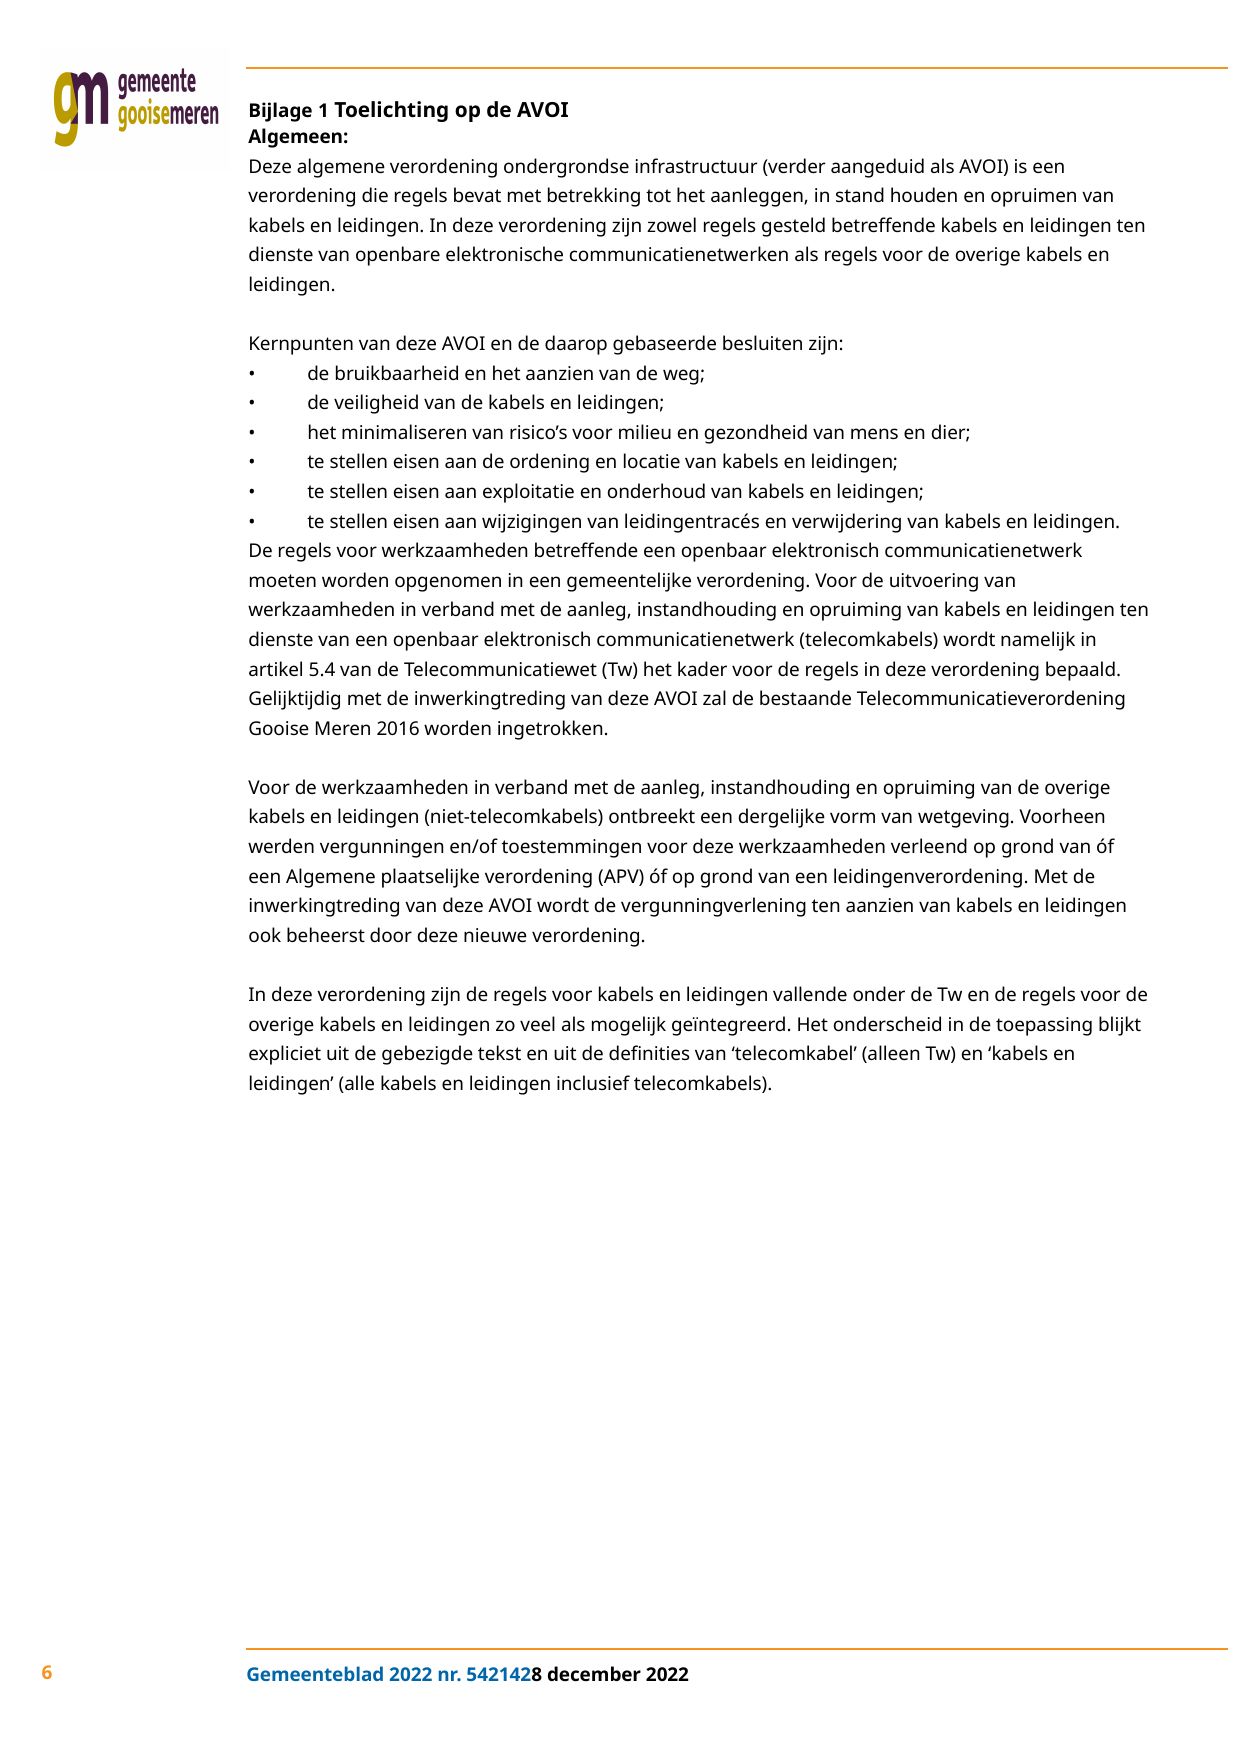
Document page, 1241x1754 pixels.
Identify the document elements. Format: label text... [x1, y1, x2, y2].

text In deze verordening zijn de regels voor kabels en leidingen vallende onder de Tw en de regels voor de overige kabels en leidingen zo veel als mogelijk geïntegreerd. Het onderscheid in de toepassing blijkt expliciet uit de gebezigde tekst en uit de definities van ‘telecomkabel’ (alleen Tw) en ‘kabels en leidingen’ (alle kabels en leidingen inclusief telecomkabels). [248, 981, 1152, 1096]
list te stellen eisen aan exploitatie en onderhoud van kabels en leidingen; [248, 478, 1152, 504]
text Bijlage 1 Toelichting op de AVOI [248, 95, 1152, 123]
text Deze algemene verordening ondergrondse infrastructuur (verder aangeduid als AVOI) is een verordening die regels bevat met betrekking tot het aanleggen, in stand houden en opruimen van kabels en leidingen. In deze verordening zijn zowel regels gesteld betreffende kabels en leidingen ten dienste van openbare elektronische communicatienetwerken als regels voor de overige kabels en leidingen. [248, 153, 1152, 297]
list de bruikbaarheid en het aanzien van de weg; [248, 360, 1152, 386]
text Voor de werkzaamheden in verband met de aanleg, instandhouding en opruiming van de overige kabels en leidingen (niet-telecomkabels) ontbreekt een dergelijke vorm van wetgeving. Voorheen werden vergunningen en/of toestemmingen voor deze werkzaamheden verleend op grond van óf een Algemene plaatselijke verordening (APV) óf op grond van een leidingenverordening. Met de inwerkingtreding van deze AVOI wordt de vergunningverlening ten aanzien van kabels en leidingen ook beheerst door deze nieuwe verordening. [248, 774, 1152, 948]
text Algemeen: [248, 123, 1152, 149]
text De regels voor werkzaamheden betreffende een openbaar elektronisch communicatienetwerk moeten worden opgenomen in een gemeentelijke verordening. Voor de uitvoering van werkzaamheden in verband met de aanleg, instandhouding en opruiming van kabels en leidingen ten dienste van een openbaar elektronisch communicatienetwerk (telecomkabels) wordt namelijk in artikel 5.4 van de Telecommunicatiewet (Tw) het kader voor de regels in deze verordening bepaald. Gelijktijdig met de inwerkingtreding van deze AVOI zal de bestaande Telecommunicatieverordening Gooise Meren 2016 worden ingetrokken. [248, 537, 1152, 741]
list het minimaliseren van risico’s voor milieu en gezondheid van mens en dier; [248, 419, 1152, 445]
picture [41, 47, 231, 172]
text Kernpunten van deze AVOI en de daarop gebaseerde besluiten zijn: [248, 330, 1152, 356]
list te stellen eisen aan de ordening en locatie van kabels en leidingen; [248, 449, 1152, 474]
list de veiligheid van de kabels en leidingen; [248, 389, 1152, 415]
list te stellen eisen aan wijzigingen van leidingentracés en verwijdering van kabels en leidingen. [248, 508, 1152, 534]
